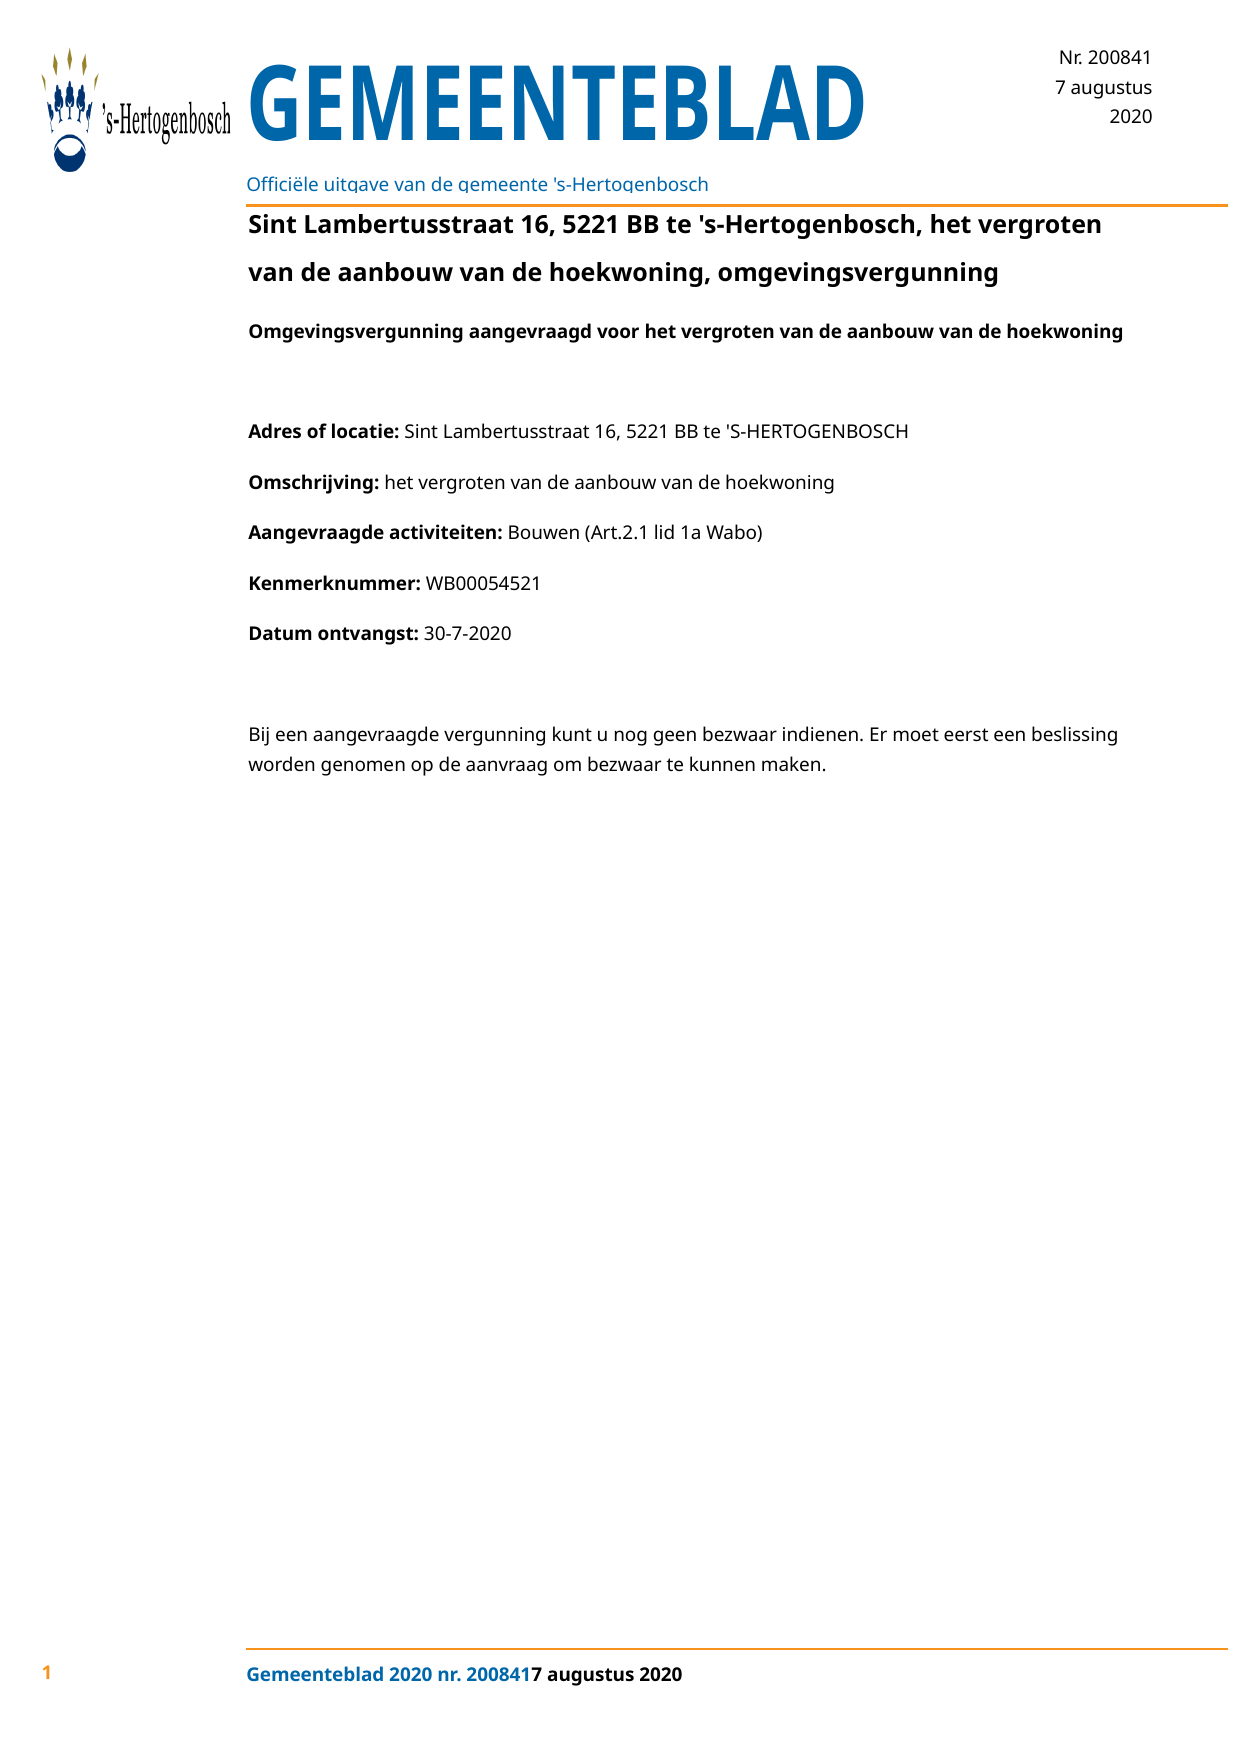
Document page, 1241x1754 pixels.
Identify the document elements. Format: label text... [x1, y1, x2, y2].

picture [41, 47, 231, 172]
text Omgevingsvergunning aangevraagd voor het vergroten van de aanbouw van de hoekwoning [248, 318, 1152, 344]
text Sint Lambertusstraat 16, 5221 BB te 's-Hertogenbosch, het vergroten van de aanbouw van de hoekwoning, omgevingsvergunning [248, 207, 1152, 288]
text Adres of locatie: Sint Lambertusstraat 16, 5221 BB te 'S-HERTOGENBOSCH [248, 419, 1152, 444]
text Datum ontvangst: 30-7-2020 [248, 620, 1152, 646]
text Bij een aangevraagde vergunning kunt u nog geen bezwaar indienen. Er moet eerst een beslissing worden genomen op de aanvraag om bezwaar te kunnen maken. [248, 721, 1152, 777]
text Kenmerknummer: WB00054521 [248, 570, 1152, 596]
text Aangevraagde activiteiten: Bouwen (Art.2.1 lid 1a Wabo) [248, 519, 1152, 545]
text Omschrijving: het vergroten van de aanbouw van de hoekwoning [248, 469, 1152, 495]
